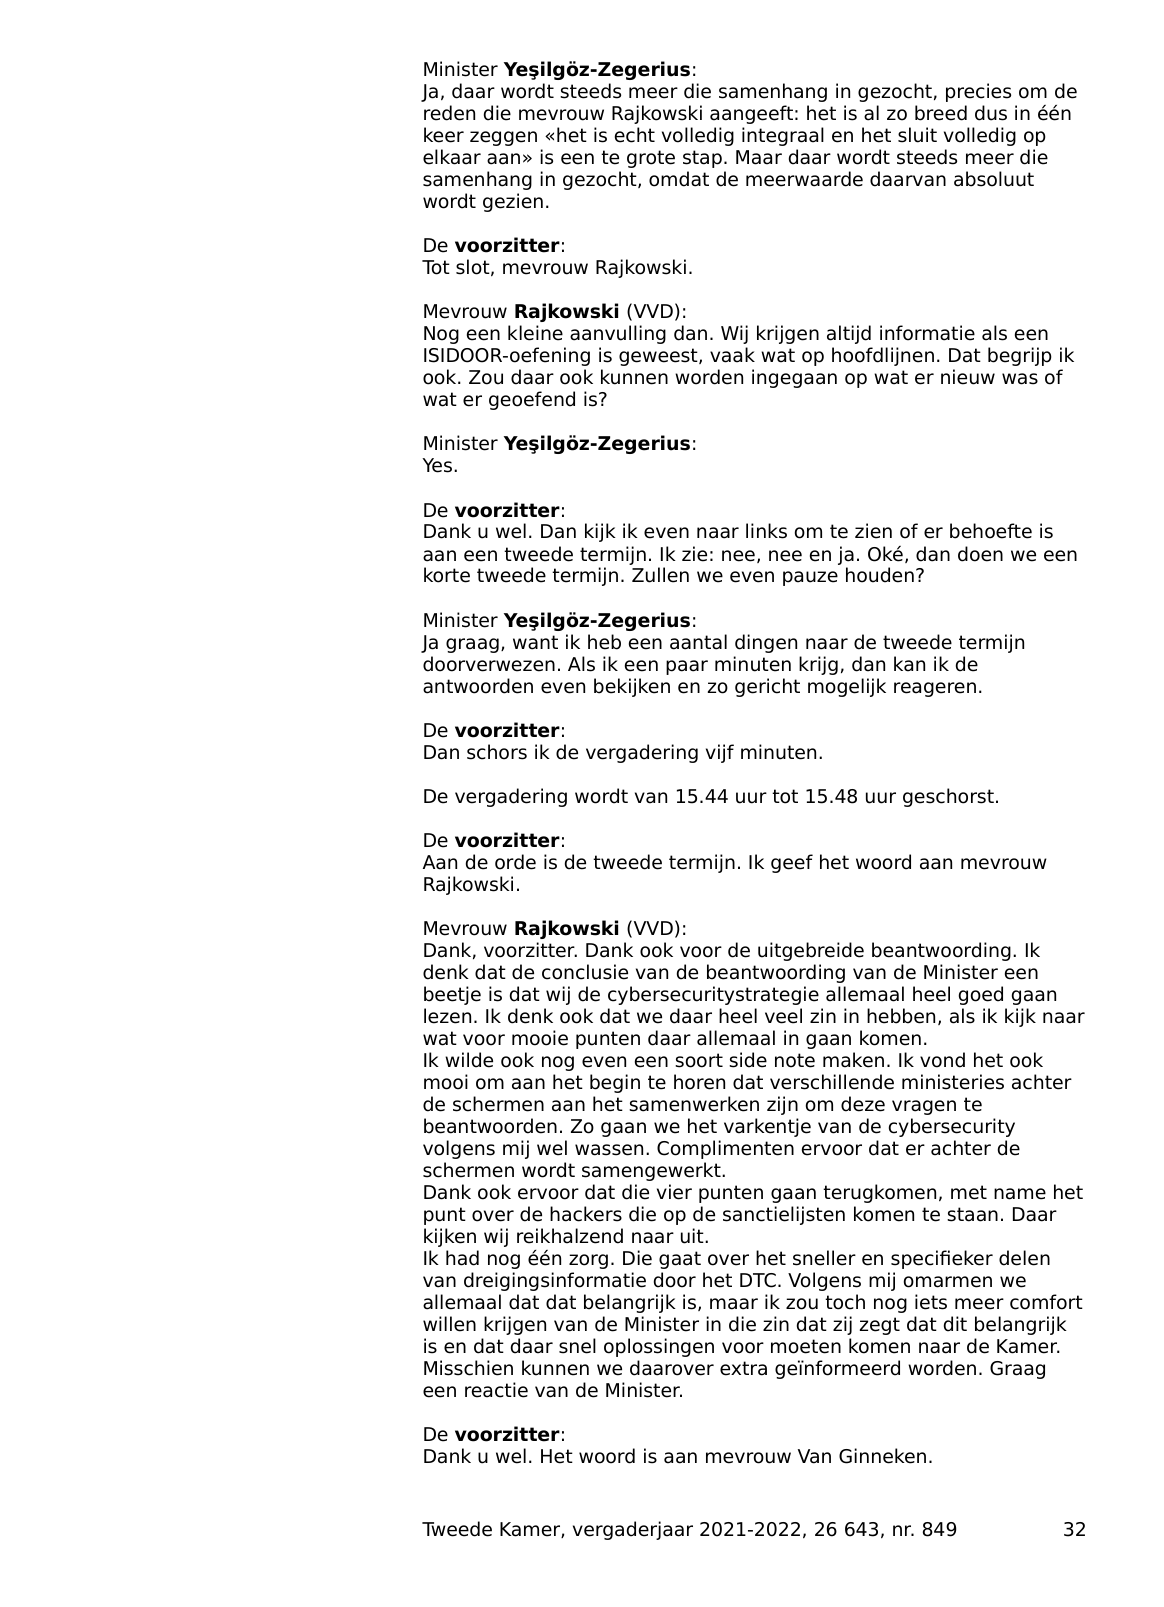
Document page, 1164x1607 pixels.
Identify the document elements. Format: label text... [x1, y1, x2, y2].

text Dan schors ik de vergadering vijf minuten. [422, 742, 1087, 764]
text Minister Yeşilgöz-Zegerius: [422, 59, 1087, 81]
text De voorzitter: [422, 235, 1087, 257]
text Yes. [422, 455, 1087, 477]
text De voorzitter: [422, 499, 1087, 521]
text Dank, voorzitter. Dank ook voor de uitgebreide beantwoording. Ik denk dat de conclusie van de beantwoording van de Minister een beetje is dat wij de cybersecuritystrategie allemaal heel goed gaan lezen. Ik denk ook dat we daar heel veel zin in hebben, als ik kijk naar wat voor mooie punten daar allemaal in gaan komen. [422, 940, 1087, 1050]
text De vergadering wordt van 15.44 uur tot 15.48 uur geschorst. [422, 786, 1087, 808]
text De voorzitter: [422, 830, 1087, 852]
text De voorzitter: [422, 1424, 1087, 1446]
text Ja graag, want ik heb een aantal dingen naar de tweede termijn doorverwezen. Als ik een paar minuten krijg, dan kan ik de antwoorden even bekijken en zo gericht mogelijk reageren. [422, 632, 1087, 697]
text Aan de orde is de tweede termijn. Ik geef het woord aan mevrouw Rajkowski. [422, 852, 1087, 896]
text Ja, daar wordt steeds meer die samenhang in gezocht, precies om de reden die mevrouw Rajkowski aangeeft: het is al zo breed dus in één keer zeggen «het is echt volledig integraal en het sluit volledig op elkaar aan» is een te grote stap. Maar daar wordt steeds meer die samenhang in gezocht, omdat de meerwaarde daarvan absoluut wordt gezien. [422, 81, 1087, 213]
text Ik had nog één zorg. Die gaat over het sneller en specifieker delen van dreigingsinformatie door het DTC. Volgens mij omarmen we allemaal dat dat belangrijk is, maar ik zou toch nog iets meer comfort willen krijgen van de Minister in die zin dat zij zegt dat dit belangrijk is en dat daar snel oplossingen voor moeten komen naar de Kamer. Misschien kunnen we daarover extra geïnformeerd worden. Graag een reactie van de Minister. [422, 1248, 1087, 1402]
text Dank ook ervoor dat die vier punten gaan terugkomen, met name het punt over de hackers die op de sanctielijsten komen te staan. Daar kijken wij reikhalzend naar uit. [422, 1182, 1087, 1248]
text Dank u wel. Dan kijk ik even naar links om te zien of er behoefte is aan een tweede termijn. Ik zie: nee, nee en ja. Oké, dan doen we een korte tweede termijn. Zullen we even pauze houden? [422, 521, 1087, 587]
text Mevrouw Rajkowski (VVD): [422, 301, 1087, 323]
text Mevrouw Rajkowski (VVD): [422, 918, 1087, 940]
text Nog een kleine aanvulling dan. Wij krijgen altijd informatie als een ISIDOOR-oefening is geweest, vaak wat op hoofdlijnen. Dat begrijp ik ook. Zou daar ook kunnen worden ingegaan op wat er nieuw was of wat er geoefend is? [422, 323, 1087, 411]
text Tot slot, mevrouw Rajkowski. [422, 257, 1087, 279]
text Minister Yeşilgöz-Zegerius: [422, 433, 1087, 455]
text Minister Yeşilgöz-Zegerius: [422, 609, 1087, 632]
text Ik wilde ook nog even een soort side note maken. Ik vond het ook mooi om aan het begin te horen dat verschillende ministeries achter de schermen aan het samenwerken zijn om deze vragen te beantwoorden. Zo gaan we het varkentje van de cybersecurity volgens mij wel wassen. Complimenten ervoor dat er achter de schermen wordt samengewerkt. [422, 1050, 1087, 1182]
text Dank u wel. Het woord is aan mevrouw Van Ginneken. [422, 1446, 1087, 1468]
text De voorzitter: [422, 720, 1087, 742]
